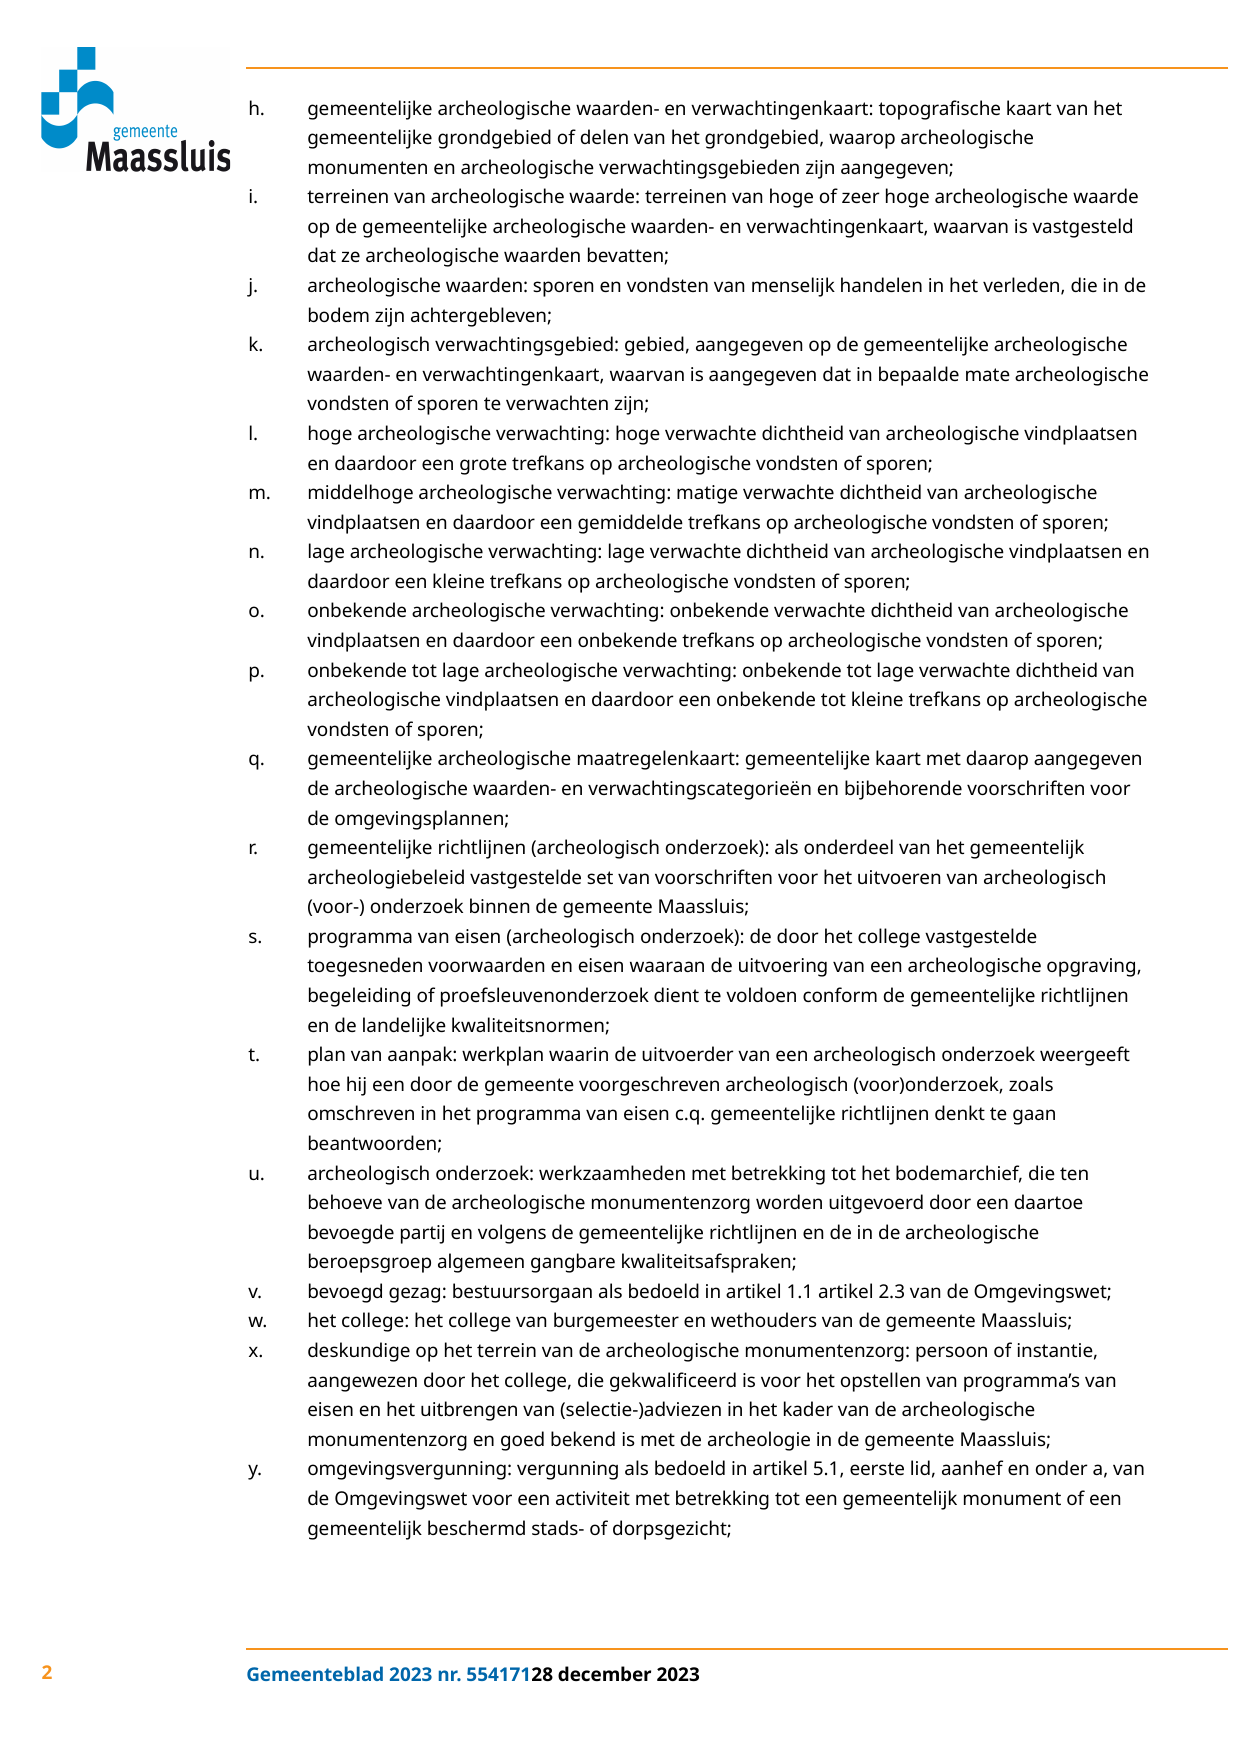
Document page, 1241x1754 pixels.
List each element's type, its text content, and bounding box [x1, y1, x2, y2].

list plan van aanpak: werkplan waarin de uitvoerder van een archeologisch onderzoek weergeeft hoe hij een door de gemeente voorgeschreven archeologisch (voor)onderzoek, zoals omschreven in het programma van eisen c.q. gemeentelijke richtlijnen denkt te gaan beantwoorden; [248, 1041, 1152, 1156]
list omgevingsvergunning: vergunning als bedoeld in artikel 5.1, eerste lid, aanhef en onder a, van de Omgevingswet voor een activiteit met betrekking tot een gemeentelijk monument of een gemeentelijk beschermd stads- of dorpsgezicht; [248, 1456, 1152, 1541]
list onbekende archeologische verwachting: onbekende verwachte dichtheid van archeologische vindplaatsen en daardoor een onbekende trefkans op archeologische vondsten of sporen; [248, 598, 1152, 653]
list terreinen van archeologische waarde: terreinen van hoge of zeer hoge archeologische waarde op de gemeentelijke archeologische waarden- en verwachtingenkaart, waarvan is vastgesteld dat ze archeologische waarden bevatten; [248, 183, 1152, 268]
list gemeentelijke archeologische waarden- en verwachtingenkaart: topografische kaart van het gemeentelijke grondgebied of delen van het grondgebied, waarop archeologische monumenten en archeologische verwachtingsgebieden zijn aangegeven; [248, 95, 1152, 180]
list deskundige op het terrein van de archeologische monumentenzorg: persoon of instantie, aangewezen door het college, die gekwalificeerd is voor het opstellen van programma’s van eisen en het uitbrengen van (selectie-)adviezen in het kader van de archeologische monumentenzorg en goed bekend is met de archeologie in de gemeente Maassluis; [248, 1337, 1152, 1452]
list gemeentelijke archeologische maatregelenkaart: gemeentelijke kaart met daarop aangegeven de archeologische waarden- en verwachtingscategorieën en bijbehorende voorschriften voor de omgevingsplannen; [248, 746, 1152, 831]
list middelhoge archeologische verwachting: matige verwachte dichtheid van archeologische vindplaatsen en daardoor een gemiddelde trefkans op archeologische vondsten of sporen; [248, 479, 1152, 535]
list programma van eisen (archeologisch onderzoek): de door het college vastgestelde toegesneden voorwaarden en eisen waaraan de uitvoering van een archeologische opgraving, begeleiding of proefsleuvenonderzoek dient te voldoen conform de gemeentelijke richtlijnen en de landelijke kwaliteitsnormen; [248, 923, 1152, 1038]
list archeologische waarden: sporen en vondsten van menselijk handelen in het verleden, die in de bodem zijn achtergebleven; [248, 272, 1152, 328]
picture [41, 47, 77, 92]
list gemeentelijke richtlijnen (archeologisch onderzoek): als onderdeel van het gemeentelijk archeologiebeleid vastgestelde set van voorschriften voor het uitvoeren van archeologisch (voor-) onderzoek binnen de gemeente Maassluis; [248, 834, 1152, 919]
list hoge archeologische verwachting: hoge verwachte dichtheid van archeologische vindplaatsen en daardoor een grote trefkans op archeologische vondsten of sporen; [248, 420, 1152, 476]
picture [41, 47, 231, 172]
list het college: het college van burgemeester en wethouders van de gemeente Maassluis; [248, 1308, 1152, 1333]
list onbekende tot lage archeologische verwachting: onbekende tot lage verwachte dichtheid van archeologische vindplaatsen en daardoor een onbekende tot kleine trefkans op archeologische vondsten of sporen; [248, 657, 1152, 742]
list archeologisch onderzoek: werkzaamheden met betrekking tot het bodemarchief, die ten behoeve van de archeologische monumentenzorg worden uitgevoerd door een daartoe bevoegde partij en volgens de gemeentelijke richtlijnen en de in de archeologische beroepsgroep algemeen gangbare kwaliteitsafspraken; [248, 1160, 1152, 1274]
list bevoegd gezag: bestuursorgaan als bedoeld in artikel 1.1 artikel 2.3 van de Omgevingswet; [248, 1278, 1152, 1304]
list archeologisch verwachtingsgebied: gebied, aangegeven op de gemeentelijke archeologische waarden- en verwachtingenkaart, waarvan is aangegeven dat in bepaalde mate archeologische vondsten of sporen te verwachten zijn; [248, 331, 1152, 416]
list lage archeologische verwachting: lage verwachte dichtheid van archeologische vindplaatsen en daardoor een kleine trefkans op archeologische vondsten of sporen; [248, 538, 1152, 594]
